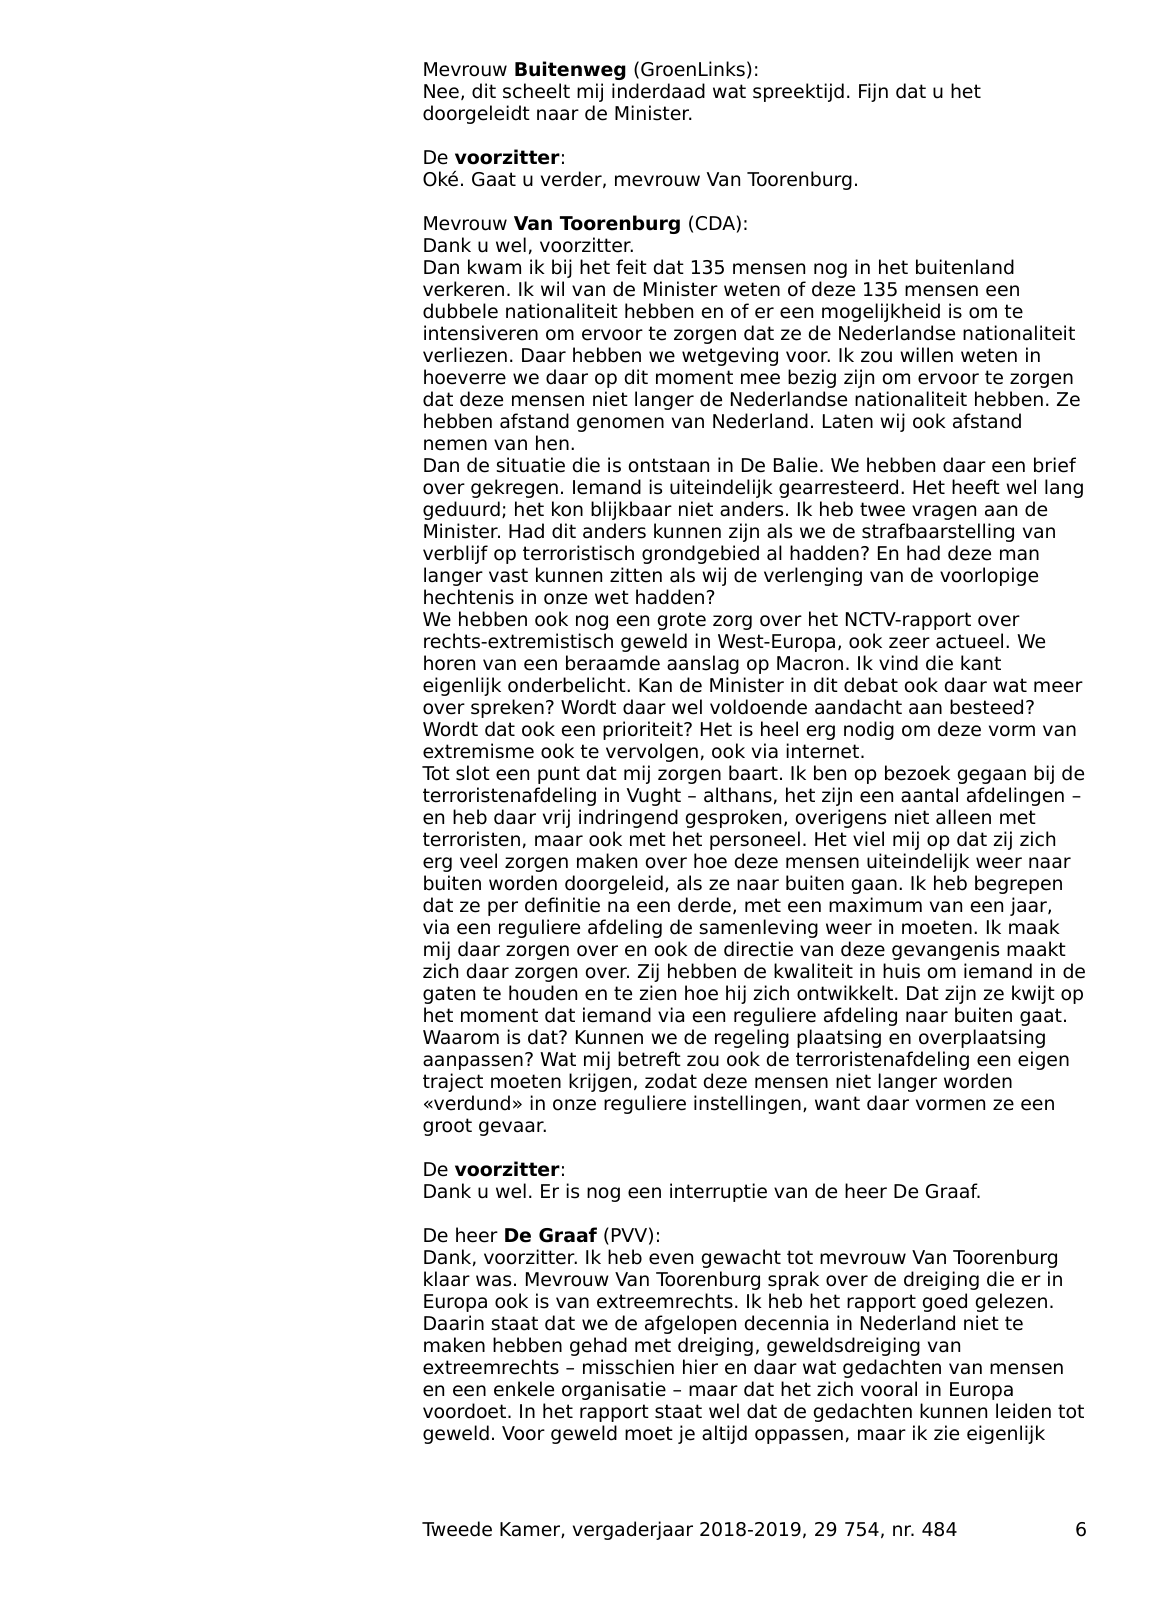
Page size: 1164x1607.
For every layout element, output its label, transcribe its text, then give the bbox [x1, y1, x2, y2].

text De voorzitter: [422, 1159, 1087, 1181]
text Dan kwam ik bij het feit dat 135 mensen nog in het buitenland verkeren. Ik wil van de Minister weten of deze 135 mensen een dubbele nationaliteit hebben en of er een mogelijkheid is om te intensiveren om ervoor te zorgen dat ze de Nederlandse nationaliteit verliezen. Daar hebben we wetgeving voor. Ik zou willen weten in hoeverre we daar op dit moment mee bezig zijn om ervoor te zorgen dat deze mensen niet langer de Nederlandse nationaliteit hebben. Ze hebben afstand genomen van Nederland. Laten wij ook afstand nemen van hen. [422, 257, 1087, 455]
text Dank, voorzitter. Ik heb even gewacht tot mevrouw Van Toorenburg klaar was. Mevrouw Van Toorenburg sprak over de dreiging die er in Europa ook is van extreemrechts. Ik heb het rapport goed gelezen. Daarin staat dat we de afgelopen decennia in Nederland niet te maken hebben gehad met dreiging, geweldsdreiging van extreemrechts – misschien hier en daar wat gedachten van mensen en een enkele organisatie – maar dat het zich vooral in Europa voordoet. In het rapport staat wel dat de gedachten kunnen leiden tot geweld. Voor geweld moet je altijd oppassen, maar ik zie eigenlijk [422, 1247, 1087, 1444]
text Mevrouw Van Toorenburg (CDA): [422, 213, 1087, 235]
text Dank u wel, voorzitter. [422, 235, 1087, 257]
text Dank u wel. Er is nog een interruptie van de heer De Graaf. [422, 1181, 1087, 1203]
text Oké. Gaat u verder, mevrouw Van Toorenburg. [422, 169, 1087, 191]
text Dan de situatie die is ontstaan in De Balie. We hebben daar een brief over gekregen. Iemand is uiteindelijk gearresteerd. Het heeft wel lang geduurd; het kon blijkbaar niet anders. Ik heb twee vragen aan de Minister. Had dit anders kunnen zijn als we de strafbaarstelling van verblijf op terroristisch grondgebied al hadden? En had deze man langer vast kunnen zitten als wij de verlenging van de voorlopige hechtenis in onze wet hadden? [422, 455, 1087, 609]
text We hebben ook nog een grote zorg over het NCTV-rapport over rechts-extremistisch geweld in West-Europa, ook zeer actueel. We horen van een beraamde aanslag op Macron. Ik vind die kant eigenlijk onderbelicht. Kan de Minister in dit debat ook daar wat meer over spreken? Wordt daar wel voldoende aandacht aan besteed? Wordt dat ook een prioriteit? Het is heel erg nodig om deze vorm van extremisme ook te vervolgen, ook via internet. [422, 609, 1087, 763]
text Tot slot een punt dat mij zorgen baart. Ik ben op bezoek gegaan bij de terroristenafdeling in Vught – althans, het zijn een aantal afdelingen – en heb daar vrij indringend gesproken, overigens niet alleen met terroristen, maar ook met het personeel. Het viel mij op dat zij zich erg veel zorgen maken over hoe deze mensen uiteindelijk weer naar buiten worden doorgeleid, als ze naar buiten gaan. Ik heb begrepen dat ze per definitie na een derde, met een maximum van een jaar, via een reguliere afdeling de samenleving weer in moeten. Ik maak mij daar zorgen over en ook de directie van deze gevangenis maakt zich daar zorgen over. Zij hebben de kwaliteit in huis om iemand in de gaten te houden en te zien hoe hij zich ontwikkelt. Dat zijn ze kwijt op het moment dat iemand via een reguliere afdeling naar buiten gaat. Waarom is dat? Kunnen we de regeling plaatsing en overplaatsing aanpassen? Wat mij betreft zou ook de terroristenafdeling een eigen traject moeten krijgen, zodat deze mensen niet langer worden «verdund» in onze reguliere instellingen, want daar vormen ze een groot gevaar. [422, 763, 1087, 1136]
text De voorzitter: [422, 147, 1087, 169]
text Nee, dit scheelt mij inderdaad wat spreektijd. Fijn dat u het doorgeleidt naar de Minister. [422, 81, 1087, 125]
text Mevrouw Buitenweg (GroenLinks): [422, 59, 1087, 81]
text De heer De Graaf (PVV): [422, 1225, 1087, 1247]
